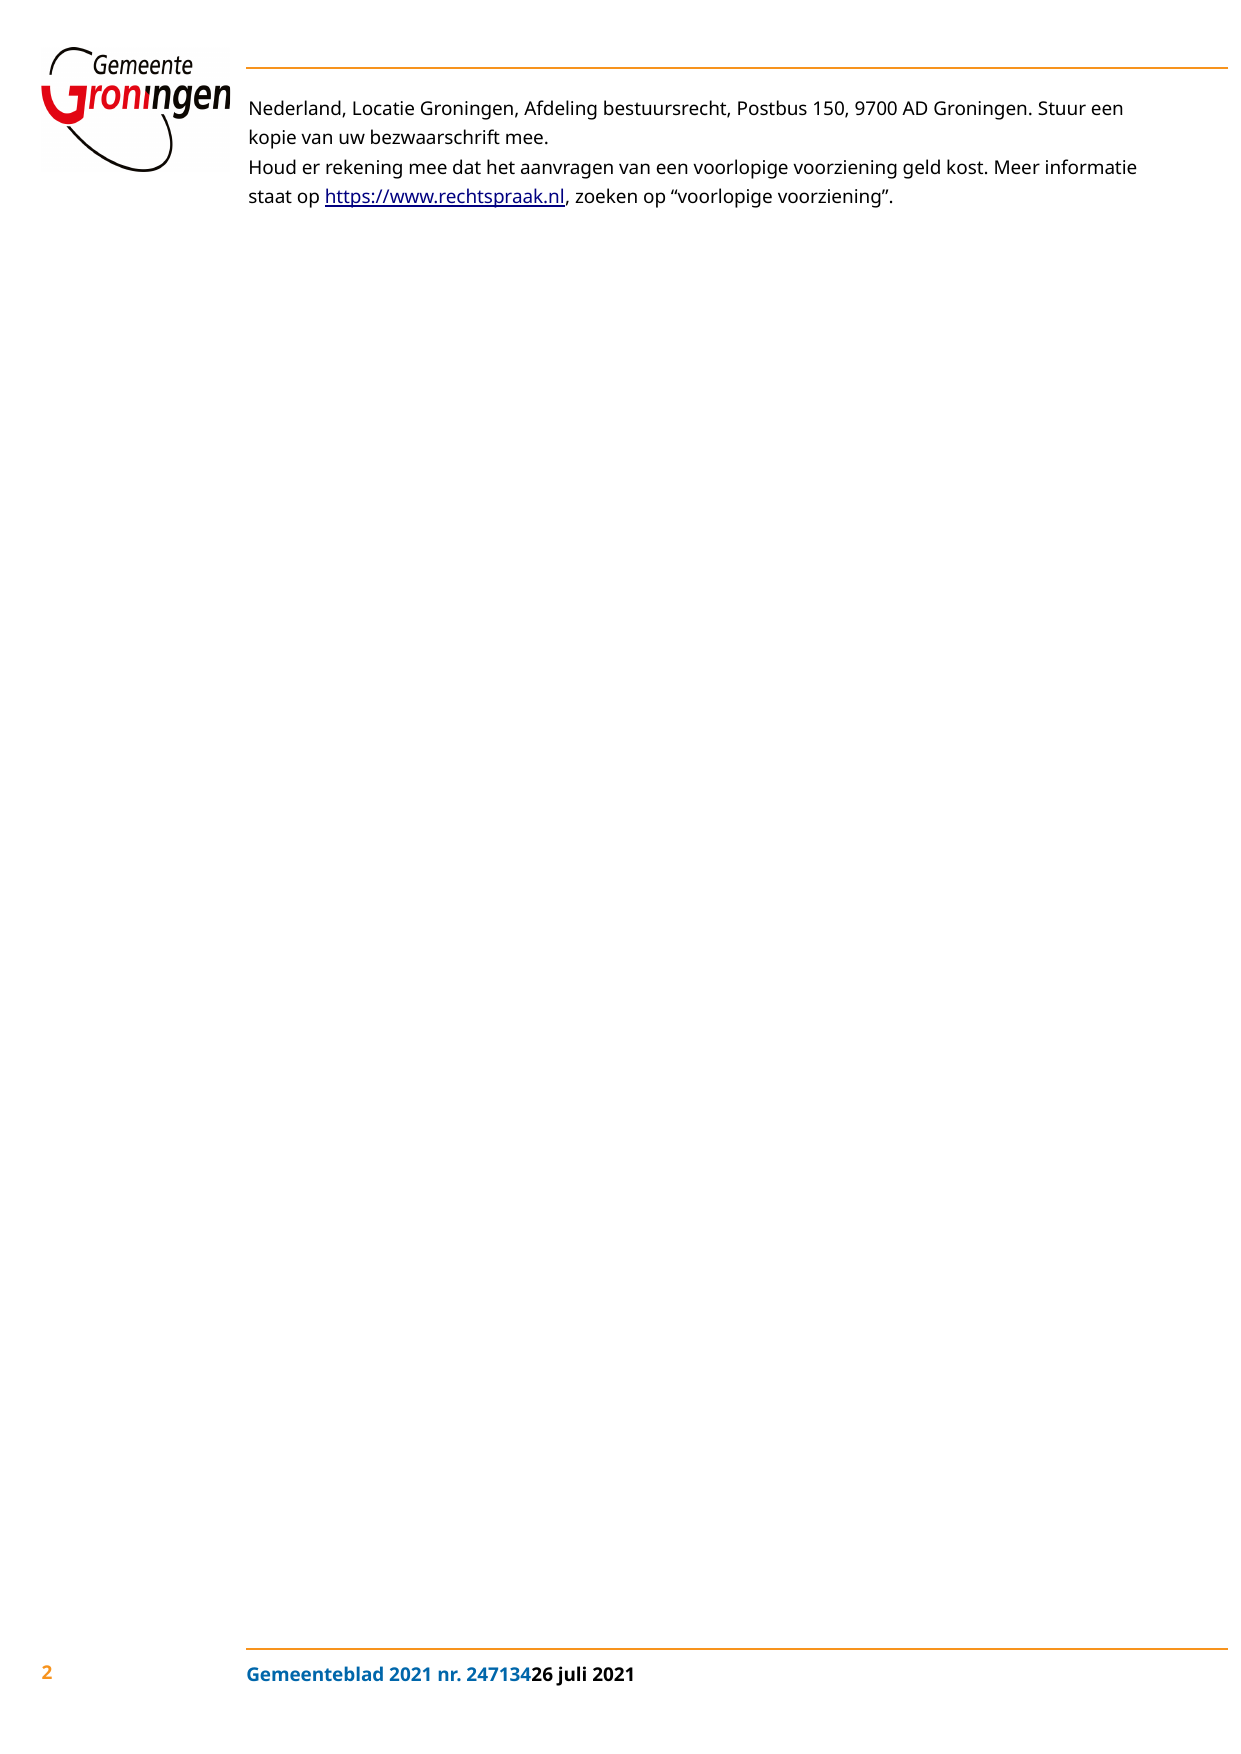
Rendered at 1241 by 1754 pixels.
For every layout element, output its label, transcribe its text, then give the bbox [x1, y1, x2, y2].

text Houd er rekening mee dat het aanvragen van een voorlopige voorziening geld kost. Meer informatie staat op https://www.rechtspraak.nl, zoeken op “voorlopige voorziening”. [248, 154, 1152, 209]
text Nederland, Locatie Groningen, Afdeling bestuursrecht, Postbus 150, 9700 AD Groningen. Stuur een kopie van uw bezwaarschrift mee. [248, 95, 1152, 150]
picture [41, 47, 231, 172]
